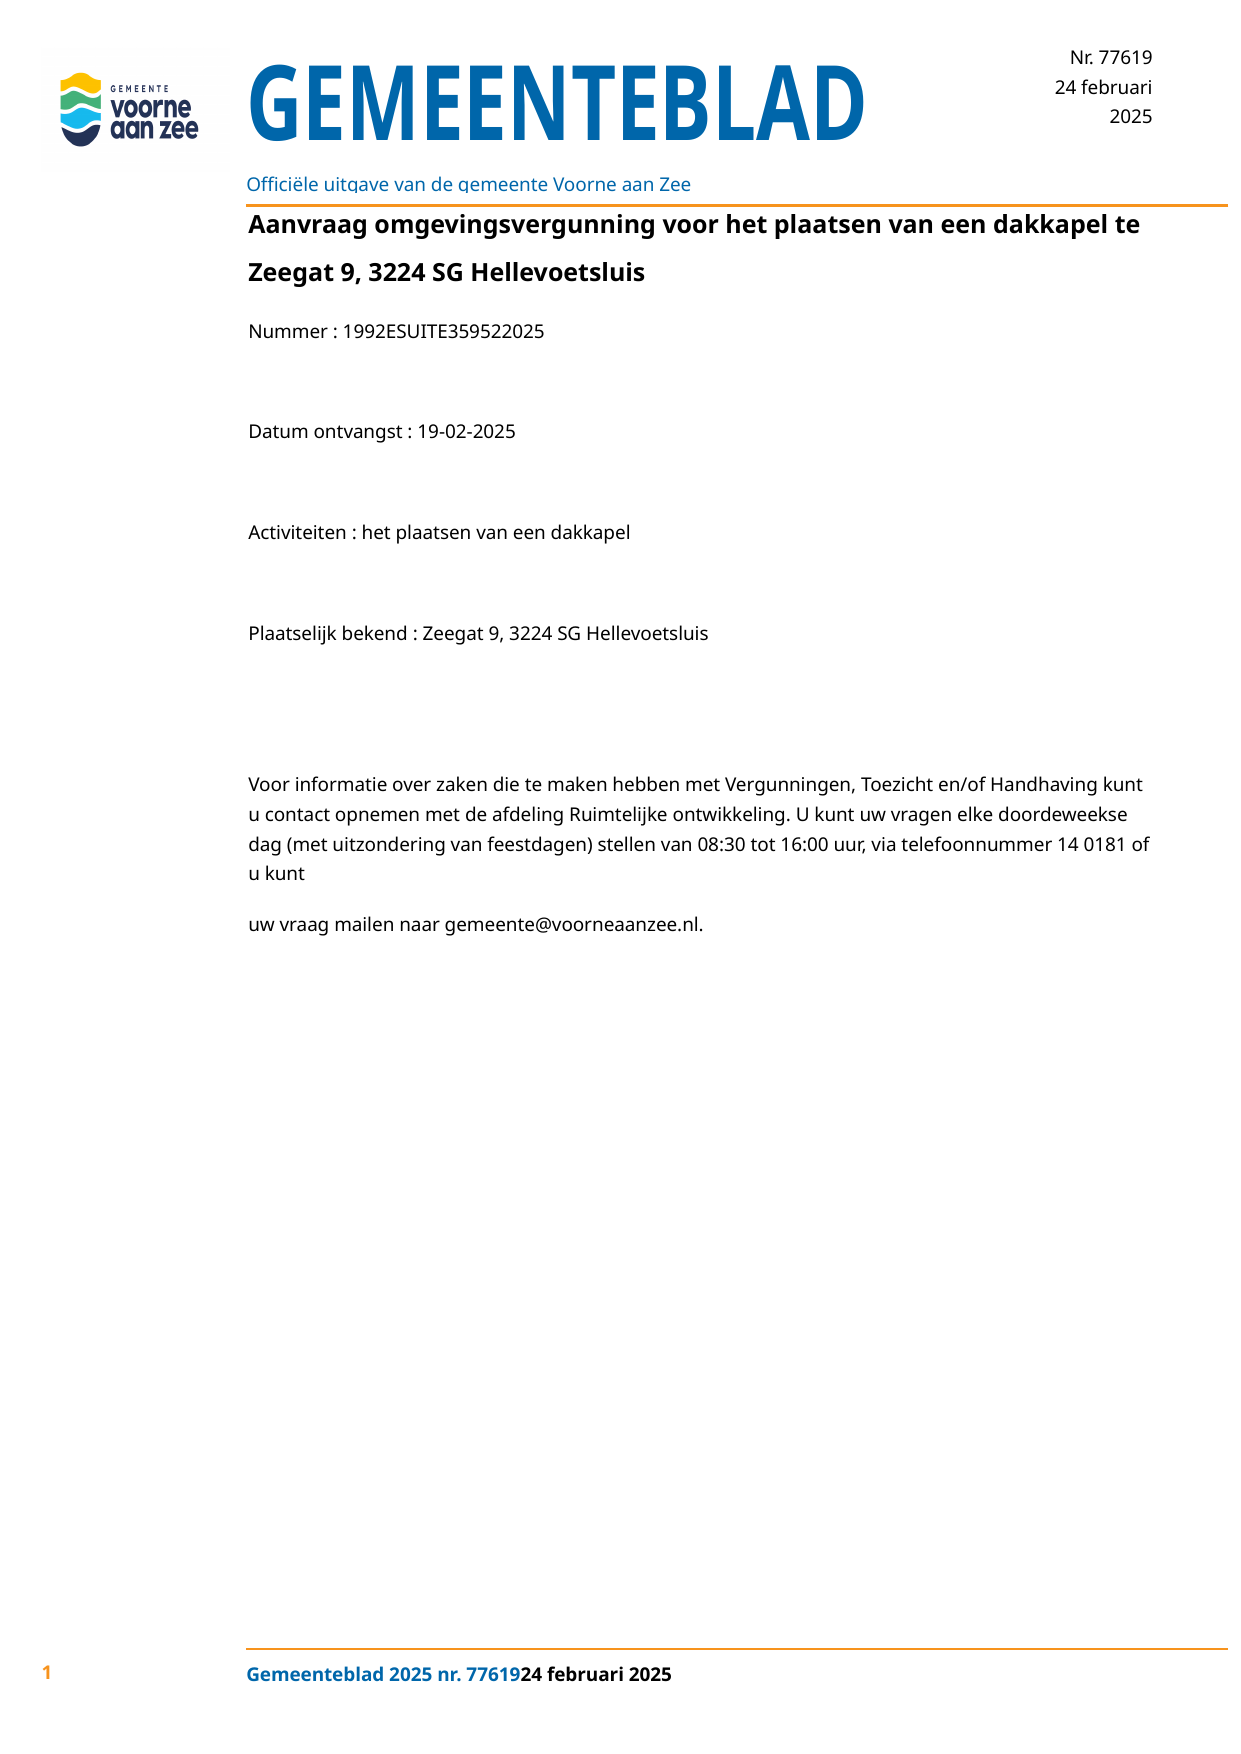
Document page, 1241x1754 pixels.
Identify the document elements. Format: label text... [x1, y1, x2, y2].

text Voor informatie over zaken die te maken hebben met Vergunningen, Toezicht en/of Handhaving kunt u contact opnemen met de afdeling Ruimtelijke ontwikkeling. U kunt uw vragen elke doordeweekse dag (met uitzondering van feestdagen) stellen van 08:30 tot 16:00 uur, via telefoonnummer 14 0181 of u kunt [248, 772, 1152, 886]
text Nummer : 1992ESUITE359522025 [248, 318, 1152, 344]
picture [41, 47, 231, 172]
text Plaatselijk bekend : Zeegat 9, 3224 SG Hellevoetsluis [248, 620, 1152, 646]
text Datum ontvangst : 19-02-2025 [248, 419, 1152, 444]
text uw vraag mailen naar gemeente@voorneaanzee.nl. [248, 911, 1152, 937]
text Activiteiten : het plaatsen van een dakkapel [248, 519, 1152, 545]
text Aanvraag omgevingsvergunning voor het plaatsen van een dakkapel te Zeegat 9, 3224 SG Hellevoetsluis [248, 207, 1152, 288]
